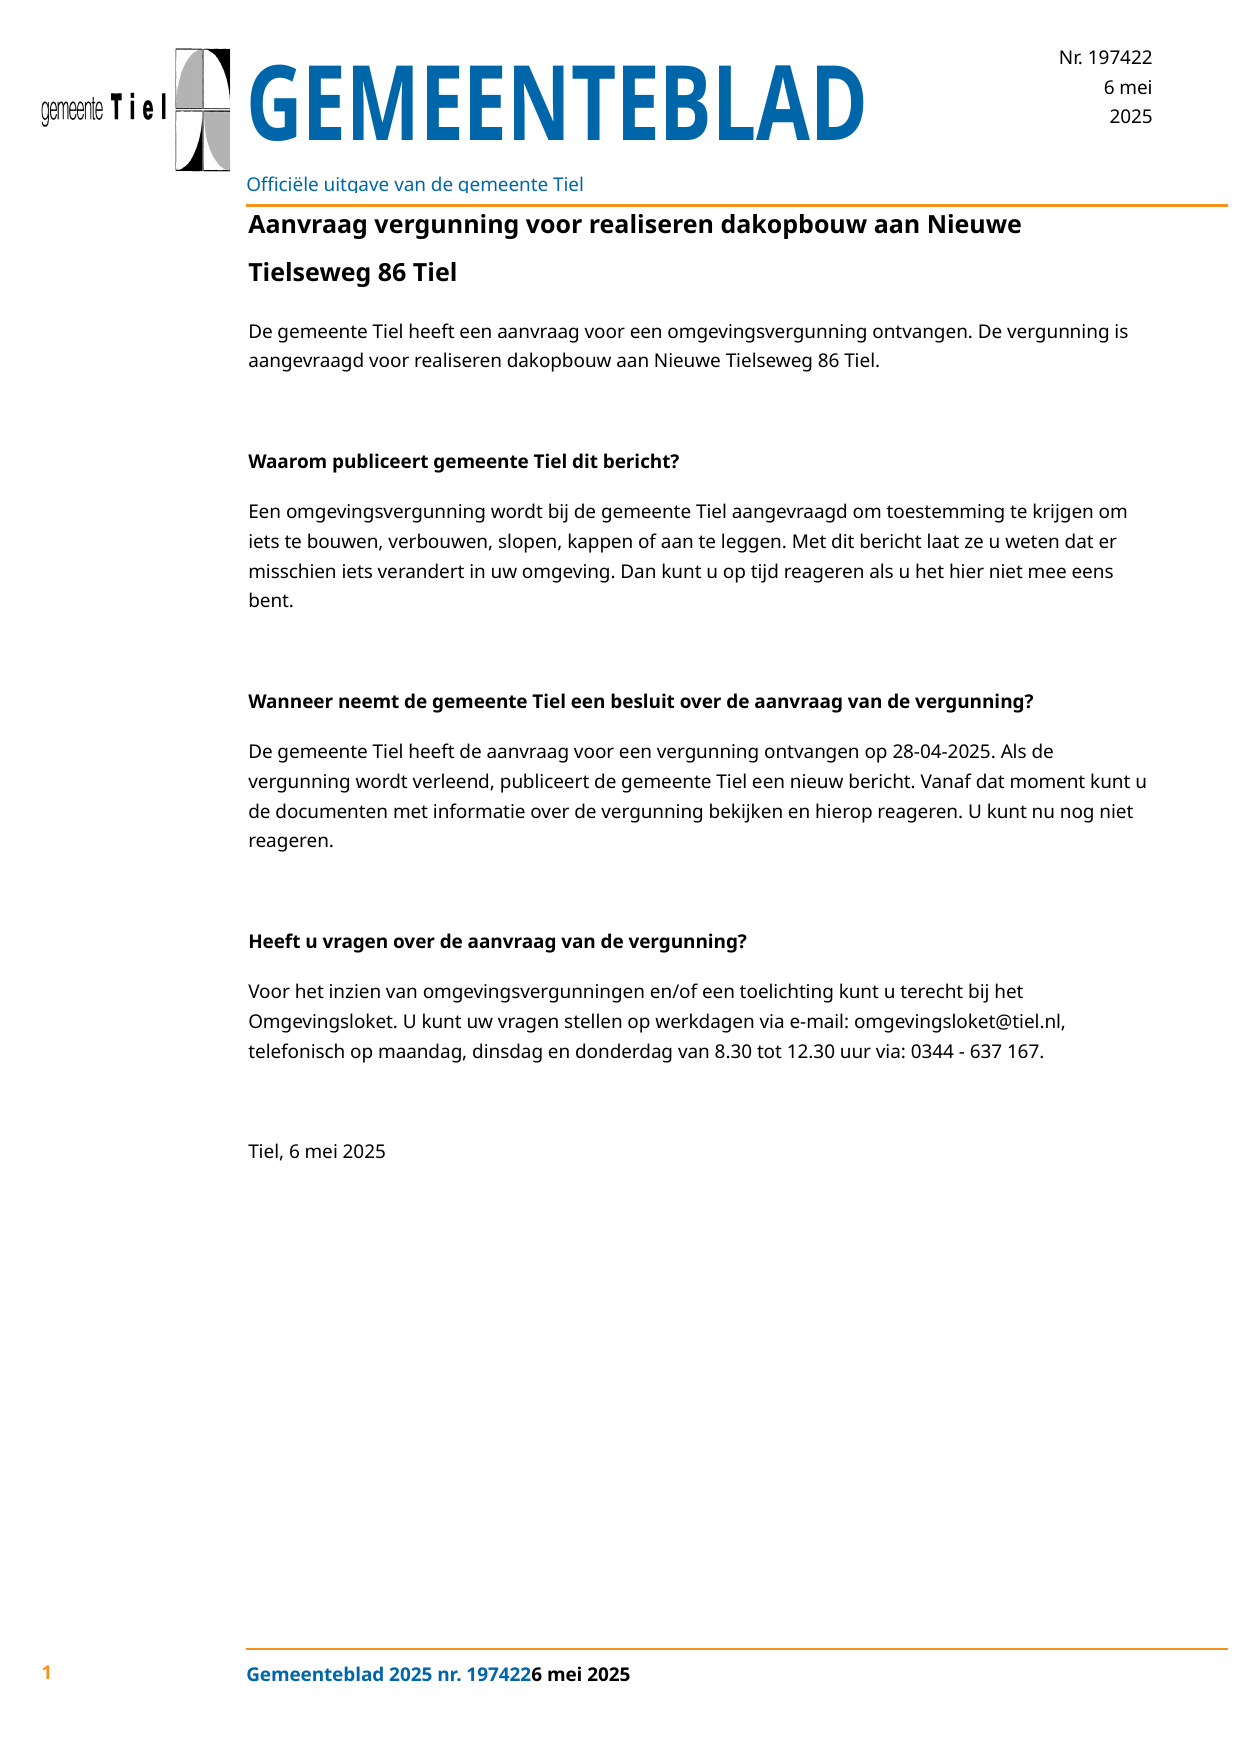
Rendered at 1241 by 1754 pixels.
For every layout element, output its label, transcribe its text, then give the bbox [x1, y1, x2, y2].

text Een omgevingsvergunning wordt bij de gemeente Tiel aangevraagd om toestemming te krijgen om iets te bouwen, verbouwen, slopen, kappen of aan te leggen. Met dit bericht laat ze u weten dat er misschien iets verandert in uw omgeving. Dan kunt u op tijd reageren als u het hier niet mee eens bent. [248, 499, 1152, 613]
text Heeft u vragen over de aanvraag van de vergunning? [248, 928, 1152, 954]
picture [41, 47, 231, 172]
text Wanneer neemt de gemeente Tiel een besluit over de aanvraag van de vergunning? [248, 688, 1152, 714]
text De gemeente Tiel heeft een aanvraag voor een omgevingsvergunning ontvangen. De vergunning is aangevraagd voor realiseren dakopbouw aan Nieuwe Tielseweg 86 Tiel. [248, 318, 1152, 373]
text Voor het inzien van omgevingsvergunningen en/of een toelichting kunt u terecht bij het Omgevingsloket. U kunt uw vragen stellen op werkdagen via e-mail: omgevingsloket@tiel.nl, telefonisch op maandag, dinsdag en donderdag van 8.30 tot 12.30 uur via: 0344 - 637 167. [248, 979, 1152, 1064]
text Waarom publiceert gemeente Tiel dit bericht? [248, 448, 1152, 474]
text De gemeente Tiel heeft de aanvraag voor een vergunning ontvangen op 28-04-2025. Als de vergunning wordt verleend, publiceert de gemeente Tiel een nieuw bericht. Vanaf dat moment kunt u de documenten met informatie over de vergunning bekijken en hierop reageren. U kunt nu nog niet reageren. [248, 739, 1152, 853]
text Aanvraag vergunning voor realiseren dakopbouw aan Nieuwe Tielseweg 86 Tiel [248, 207, 1152, 288]
text Tiel, 6 mei 2025 [248, 1139, 1152, 1164]
